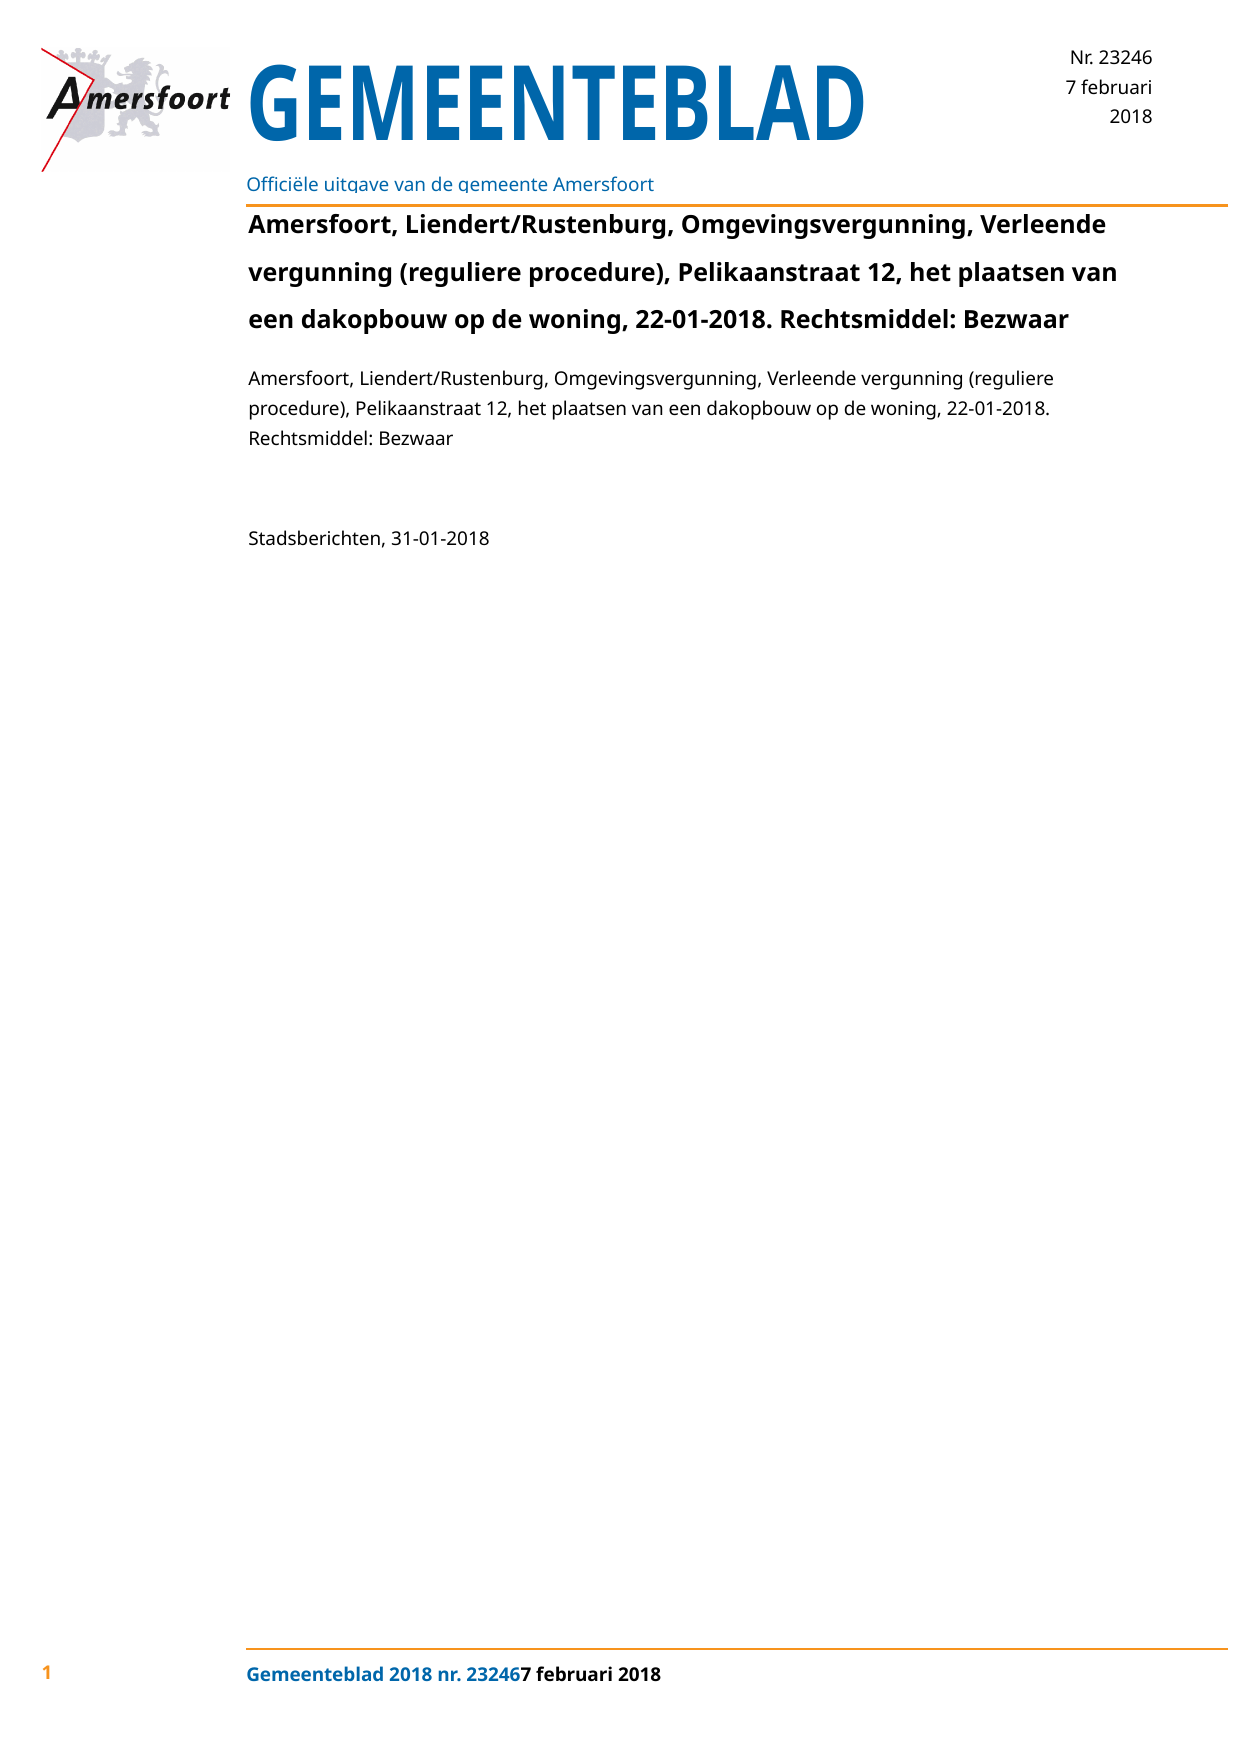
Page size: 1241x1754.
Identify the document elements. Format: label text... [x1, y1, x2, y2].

text Amersfoort, Liendert/Rustenburg, Omgevingsvergunning, Verleende vergunning (reguliere procedure), Pelikaanstraat 12, het plaatsen van een dakopbouw op de woning, 22-01-2018. Rechtsmiddel: Bezwaar [248, 366, 1152, 450]
text Amersfoort, Liendert/Rustenburg, Omgevingsvergunning, Verleende vergunning (reguliere procedure), Pelikaanstraat 12, het plaatsen van een dakopbouw op de woning, 22-01-2018. Rechtsmiddel: Bezwaar [248, 207, 1152, 336]
text Stadsberichten, 31-01-2018 [248, 526, 1152, 551]
picture [41, 47, 231, 172]
